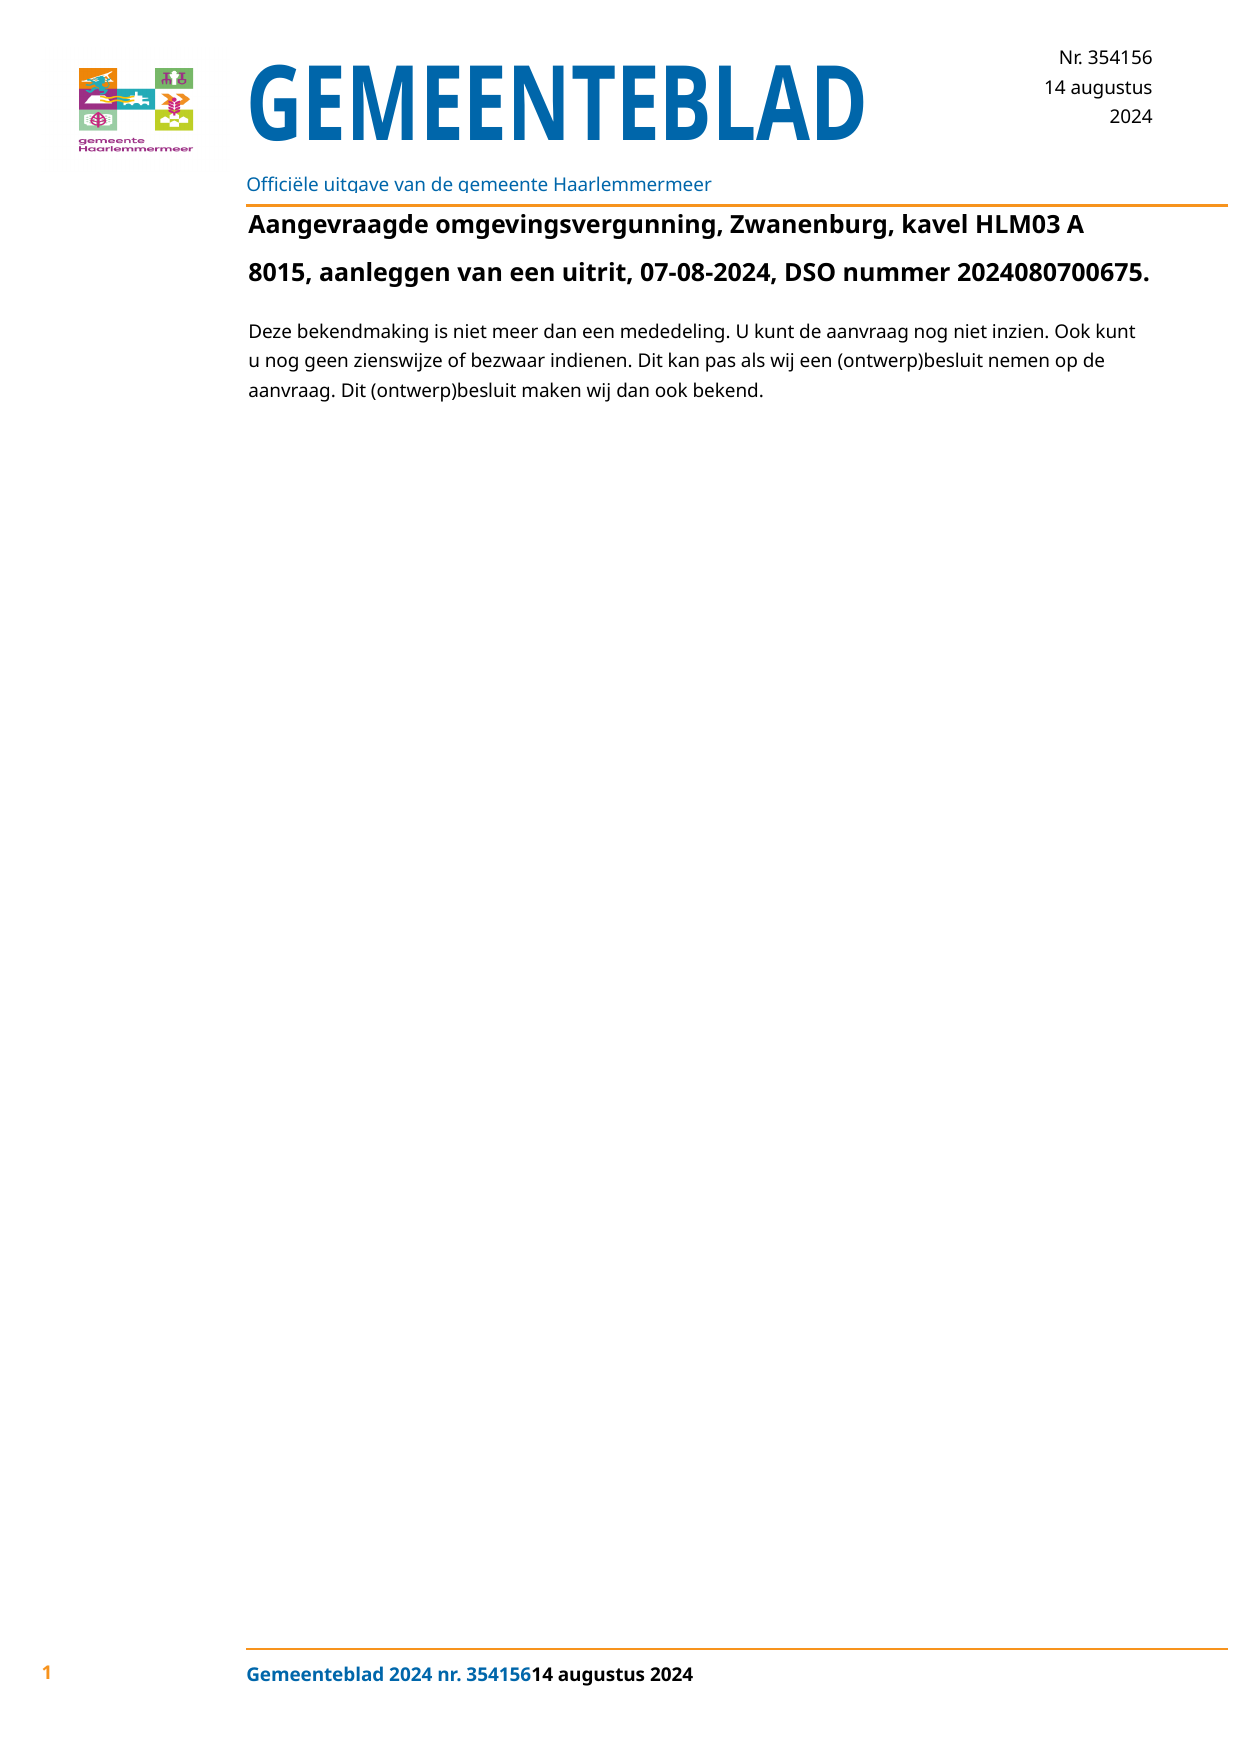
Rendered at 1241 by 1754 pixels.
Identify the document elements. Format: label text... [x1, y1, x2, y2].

picture [41, 47, 231, 172]
text Aangevraagde omgevingsvergunning, Zwanenburg, kavel HLM03 A 8015, aanleggen van een uitrit, 07-08-2024, DSO nummer 2024080700675. [248, 207, 1152, 288]
text Deze bekendmaking is niet meer dan een mededeling. U kunt de aanvraag nog niet inzien. Ook kunt u nog geen zienswijze of bezwaar indienen. Dit kan pas als wij een (ontwerp)besluit nemen op de aanvraag. Dit (ontwerp)besluit maken wij dan ook bekend. [248, 318, 1152, 403]
